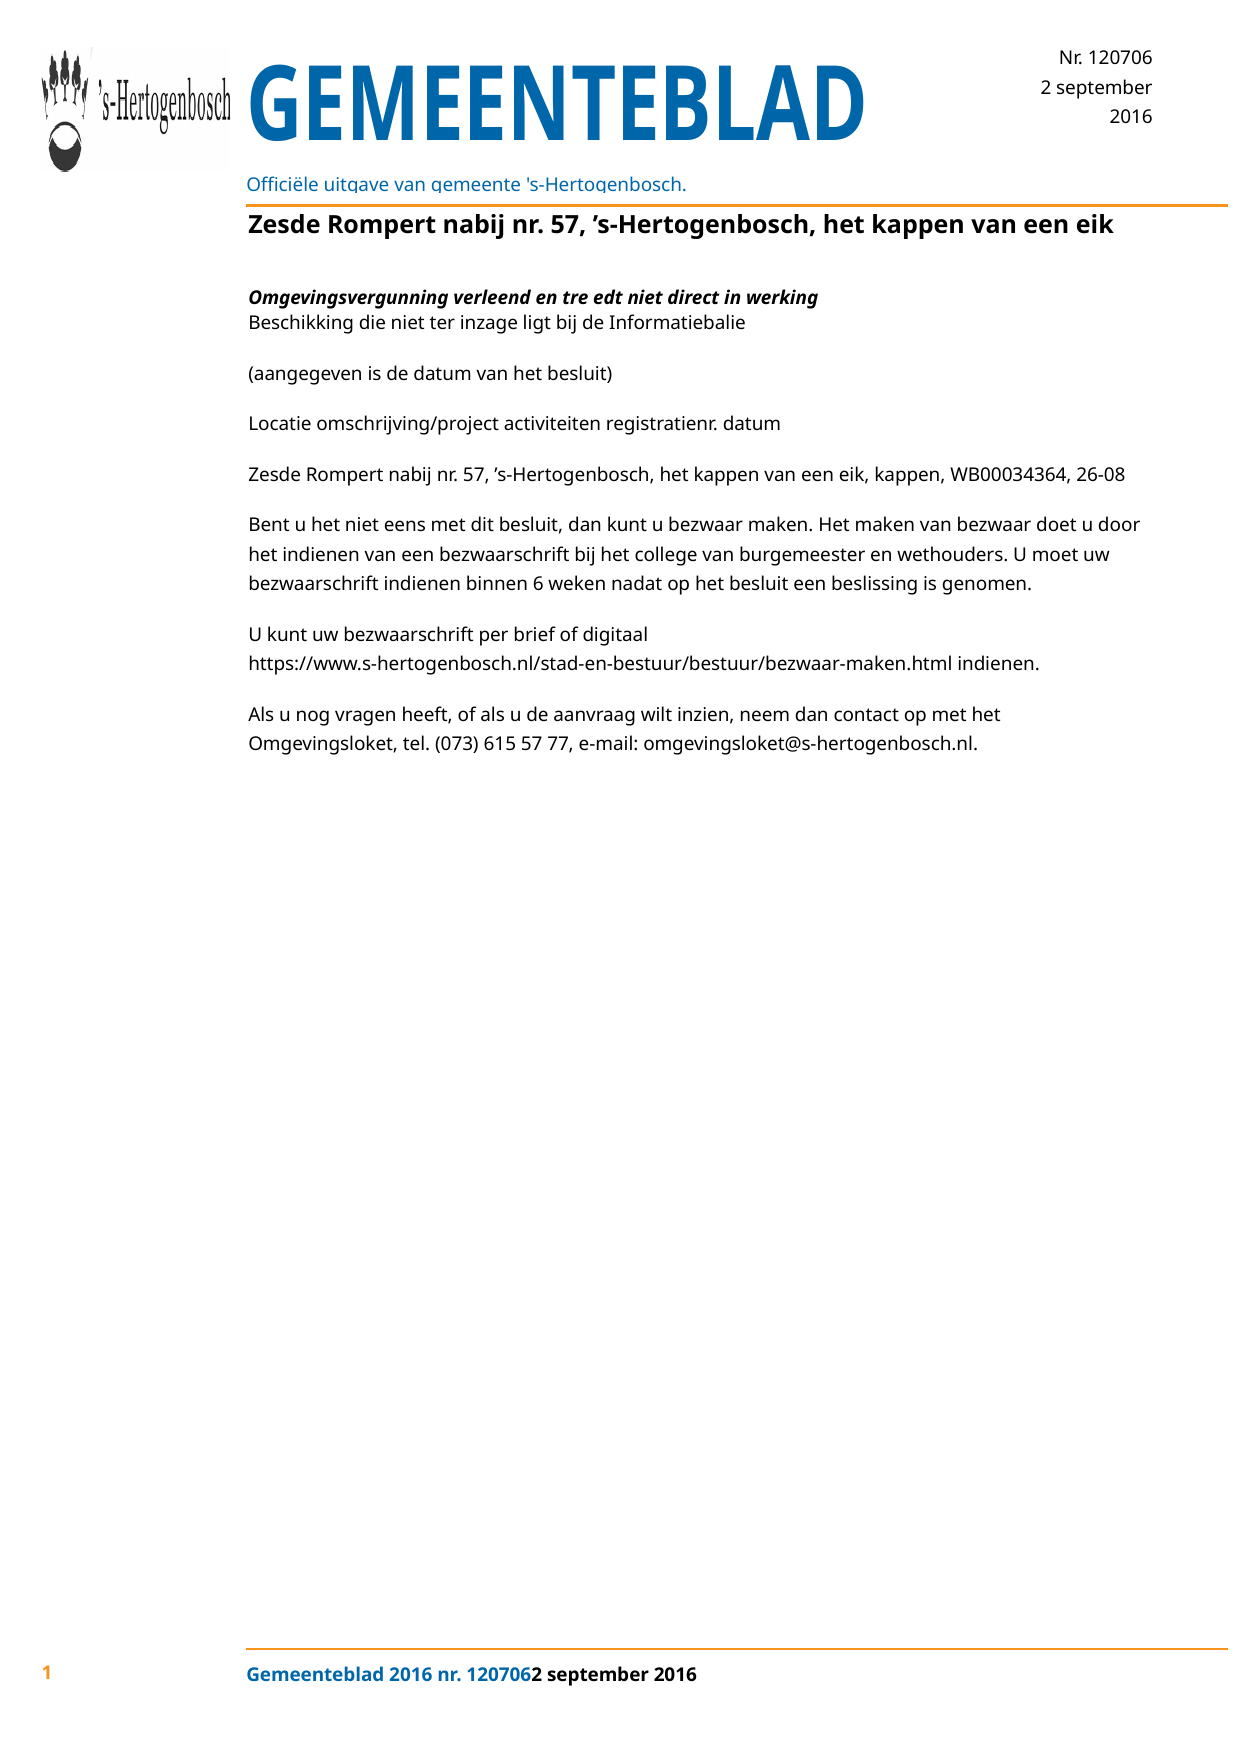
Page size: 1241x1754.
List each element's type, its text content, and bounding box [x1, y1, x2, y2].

text Beschikking die niet ter inzage ligt bij de Informatiebalie [248, 309, 1152, 335]
text Locatie omschrijving/project activiteiten registratienr. datum [248, 410, 1152, 436]
text Omgevingsvergunning verleend en tre edt niet direct in werking [248, 284, 1152, 309]
text Zesde Rompert nabij nr. 57, ’s-Hertogenbosch, het kappen van een eik, kappen, WB00034364, 26-08 [248, 461, 1152, 487]
text U kunt uw bezwaarschrift per brief of digitaal https://www.s-hertogenbosch.nl/stad-en-bestuur/bestuur/bezwaar-maken.html indienen. [248, 621, 1152, 676]
text (aangegeven is de datum van het besluit) [248, 360, 1152, 386]
text Als u nog vragen heeft, of als u de aanvraag wilt inzien, neem dan contact op met het Omgevingsloket, tel. (073) 615 57 77, e-mail: omgevingsloket@s-hertogenbosch.nl. [248, 701, 1152, 756]
picture [41, 47, 231, 172]
text Zesde Rompert nabij nr. 57, ’s-Hertogenbosch, het kappen van een eik [248, 207, 1152, 241]
text Bent u het niet eens met dit besluit, dan kunt u bezwaar maken. Het maken van bezwaar doet u door het indienen van een bezwaarschrift bij het college van burgemeester en wethouders. U moet uw bezwaarschrift indienen binnen 6 weken nadat op het besluit een beslissing is genomen. [248, 511, 1152, 596]
